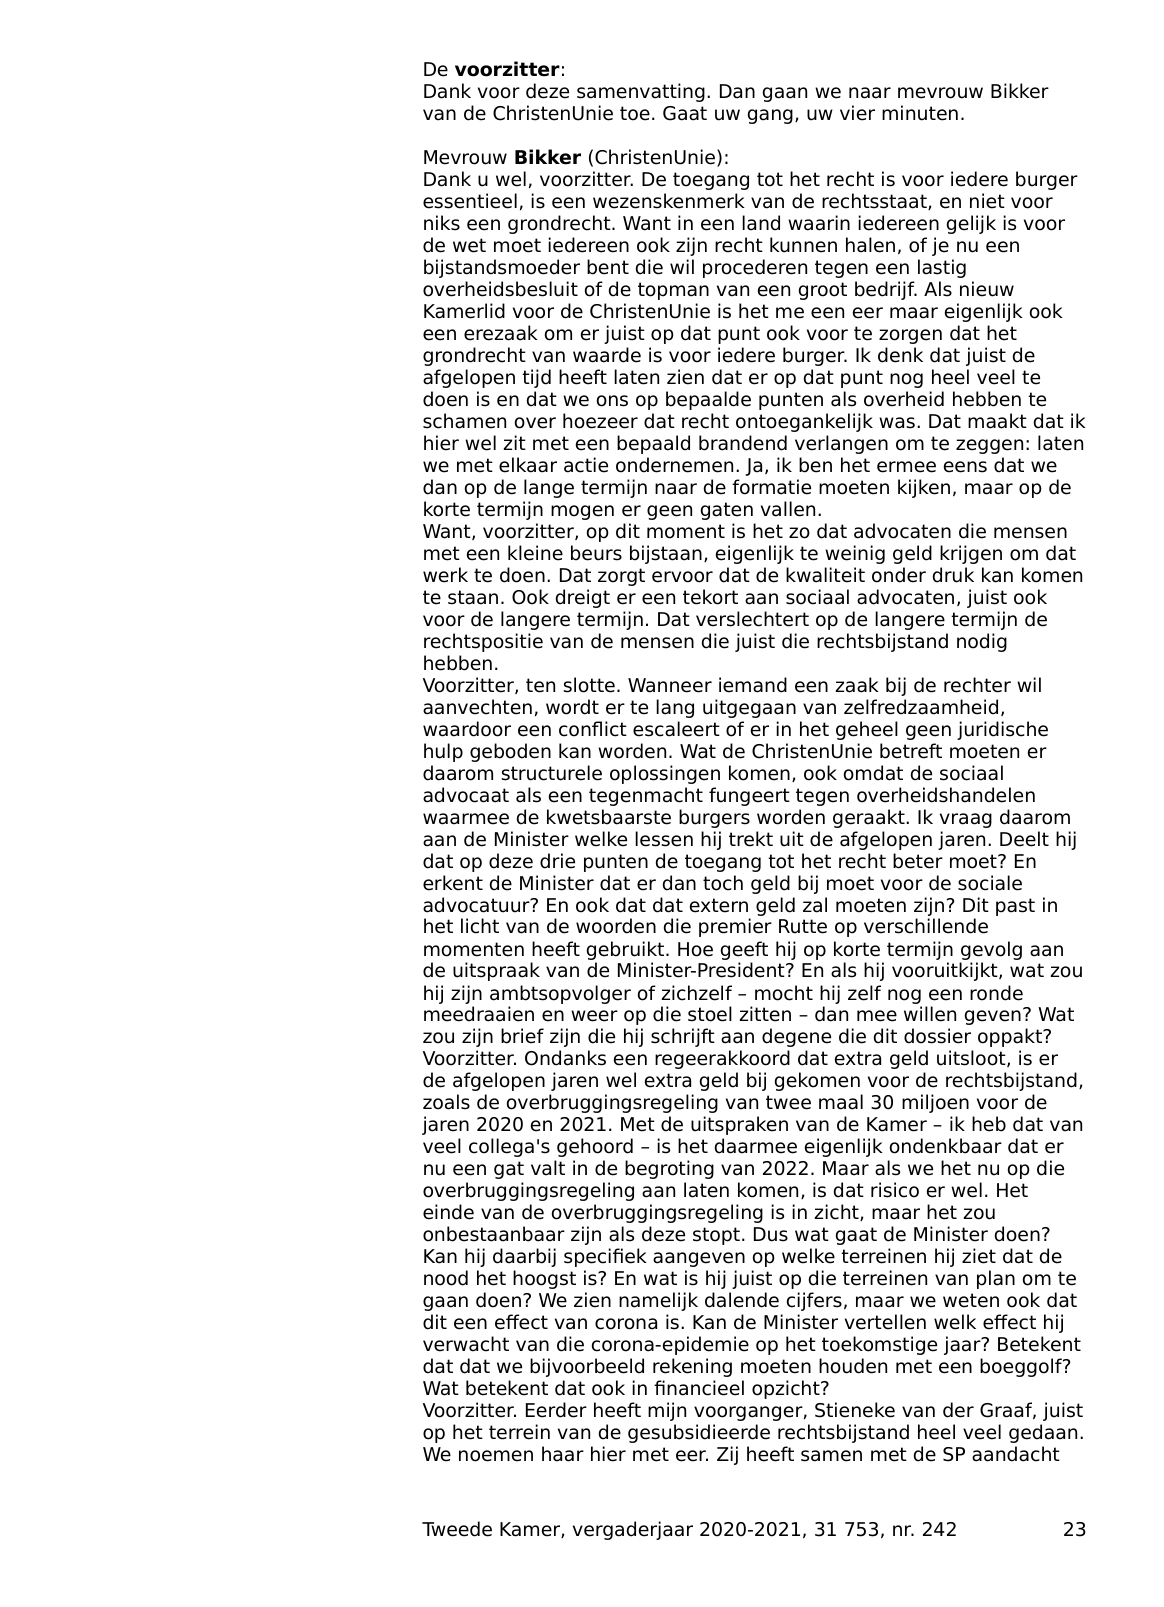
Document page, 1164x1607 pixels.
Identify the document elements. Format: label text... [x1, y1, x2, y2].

text Voorzitter. Eerder heeft mijn voorganger, Stieneke van der Graaf, juist op het terrein van de gesubsidieerde rechtsbijstand heel veel gedaan. We noemen haar hier met eer. Zij heeft samen met de SP aandacht [422, 1400, 1087, 1466]
text Dank voor deze samenvatting. Dan gaan we naar mevrouw Bikker van de ChristenUnie toe. Gaat uw gang, uw vier minuten. [422, 81, 1087, 125]
text De voorzitter: [422, 59, 1087, 81]
text Voorzitter, ten slotte. Wanneer iemand een zaak bij de rechter wil aanvechten, wordt er te lang uitgegaan van zelfredzaamheid, waardoor een conflict escaleert of er in het geheel geen juridische hulp geboden kan worden. Wat de ChristenUnie betreft moeten er daarom structurele oplossingen komen, ook omdat de sociaal advocaat als een tegenmacht fungeert tegen overheidshandelen waarmee de kwetsbaarste burgers worden geraakt. Ik vraag daarom aan de Minister welke lessen hij trekt uit de afgelopen jaren. Deelt hij dat op deze drie punten de toegang tot het recht beter moet? En erkent de Minister dat er dan toch geld bij moet voor de sociale advocatuur? En ook dat dat extern geld zal moeten zijn? Dit past in het licht van de woorden die premier Rutte op verschillende momenten heeft gebruikt. Hoe geeft hij op korte termijn gevolg aan de uitspraak van de Minister-President? En als hij vooruitkijkt, wat zou hij zijn ambtsopvolger of zichzelf – mocht hij zelf nog een ronde meedraaien en weer op die stoel zitten – dan mee willen geven? Wat zou zijn brief zijn die hij schrijft aan degene die dit dossier oppakt? [422, 675, 1087, 1048]
text Mevrouw Bikker (ChristenUnie): [422, 147, 1087, 169]
text Voorzitter. Ondanks een regeerakkoord dat extra geld uitsloot, is er de afgelopen jaren wel extra geld bij gekomen voor de rechtsbijstand, zoals de overbruggingsregeling van twee maal 30 miljoen voor de jaren 2020 en 2021. Met de uitspraken van de Kamer – ik heb dat van veel collega's gehoord – is het daarmee eigenlijk ondenkbaar dat er nu een gat valt in de begroting van 2022. Maar als we het nu op die overbruggingsregeling aan laten komen, is dat risico er wel. Het einde van de overbruggingsregeling is in zicht, maar het zou onbestaanbaar zijn als deze stopt. Dus wat gaat de Minister doen? Kan hij daarbij specifiek aangeven op welke terreinen hij ziet dat de nood het hoogst is? En wat is hij juist op die terreinen van plan om te gaan doen? We zien namelijk dalende cijfers, maar we weten ook dat dit een effect van corona is. Kan de Minister vertellen welk effect hij verwacht van die corona-epidemie op het toekomstige jaar? Betekent dat dat we bijvoorbeeld rekening moeten houden met een boeggolf? Wat betekent dat ook in financieel opzicht? [422, 1048, 1087, 1400]
text Want, voorzitter, op dit moment is het zo dat advocaten die mensen met een kleine beurs bijstaan, eigenlijk te weinig geld krijgen om dat werk te doen. Dat zorgt ervoor dat de kwaliteit onder druk kan komen te staan. Ook dreigt er een tekort aan sociaal advocaten, juist ook voor de langere termijn. Dat verslechtert op de langere termijn de rechtspositie van de mensen die juist die rechtsbijstand nodig hebben. [422, 521, 1087, 675]
text Dank u wel, voorzitter. De toegang tot het recht is voor iedere burger essentieel, is een wezenskenmerk van de rechtsstaat, en niet voor niks een grondrecht. Want in een land waarin iedereen gelijk is voor de wet moet iedereen ook zijn recht kunnen halen, of je nu een bijstandsmoeder bent die wil procederen tegen een lastig overheidsbesluit of de topman van een groot bedrijf. Als nieuw Kamerlid voor de ChristenUnie is het me een eer maar eigenlijk ook een erezaak om er juist op dat punt ook voor te zorgen dat het grondrecht van waarde is voor iedere burger. Ik denk dat juist de afgelopen tijd heeft laten zien dat er op dat punt nog heel veel te doen is en dat we ons op bepaalde punten als overheid hebben te schamen over hoezeer dat recht ontoegankelijk was. Dat maakt dat ik hier wel zit met een bepaald brandend verlangen om te zeggen: laten we met elkaar actie ondernemen. Ja, ik ben het ermee eens dat we dan op de lange termijn naar de formatie moeten kijken, maar op de korte termijn mogen er geen gaten vallen. [422, 169, 1087, 521]
